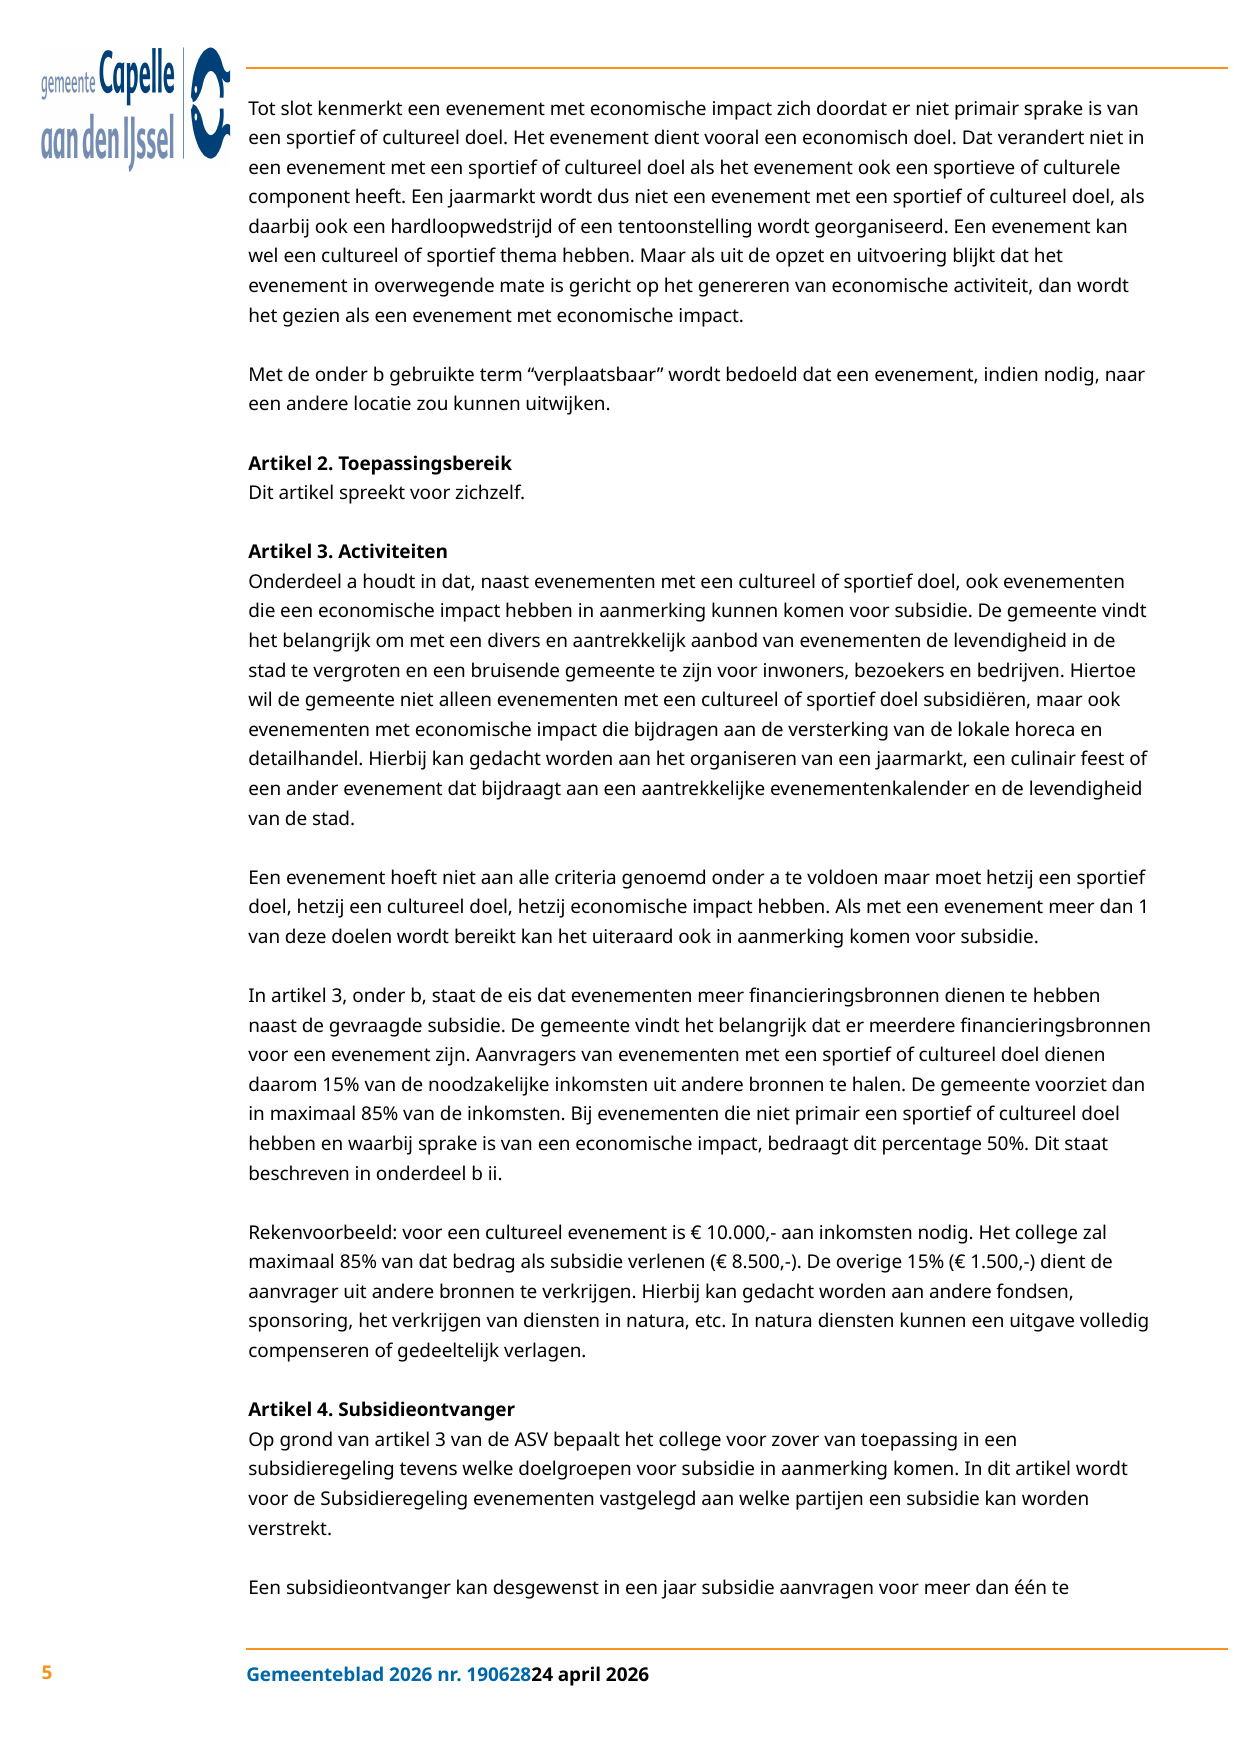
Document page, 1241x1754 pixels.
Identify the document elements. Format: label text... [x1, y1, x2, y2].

text Een subsidieontvanger kan desgewenst in een jaar subsidie aanvragen voor meer dan één te [248, 1574, 1152, 1600]
text Op grond van artikel 3 van de ASV bepaalt het college voor zover van toepassing in een subsidieregeling tevens welke doelgroepen voor subsidie in aanmerking komen. In dit artikel wordt voor de Subsidieregeling evenementen vastgelegd aan welke partijen een subsidie kan worden verstrekt. [248, 1426, 1152, 1541]
text Tot slot kenmerkt een evenement met economische impact zich doordat er niet primair sprake is van een sportief of cultureel doel. Het evenement dient vooral een economisch doel. Dat verandert niet in een evenement met een sportief of cultureel doel als het evenement ook een sportieve of culturele component heeft. Een jaarmarkt wordt dus niet een evenement met een sportief of cultureel doel, als daarbij ook een hardloopwedstrijd of een tentoonstelling wordt georganiseerd. Een evenement kan wel een cultureel of sportief thema hebben. Maar als uit de opzet en uitvoering blijkt dat het evenement in overwegende mate is gericht op het genereren van economische activiteit, dan wordt het gezien als een evenement met economische impact. [248, 95, 1152, 328]
picture [41, 47, 231, 172]
text Artikel 2. Toepassingsbereik [248, 450, 1152, 476]
text Met de onder b gebruikte term “verplaatsbaar” wordt bedoeld dat een evenement, indien nodig, naar een andere locatie zou kunnen uitwijken. [248, 361, 1152, 416]
text Rekenvoorbeeld: voor een cultureel evenement is € 10.000,- aan inkomsten nodig. Het college zal maximaal 85% van dat bedrag als subsidie verlenen (€ 8.500,-). De overige 15% (€ 1.500,-) dient de aanvrager uit andere bronnen te verkrijgen. Hierbij kan gedacht worden aan andere fondsen, sponsoring, het verkrijgen van diensten in natura, etc. In natura diensten kunnen een uitgave volledig compenseren of gedeeltelijk verlagen. [248, 1219, 1152, 1363]
text Dit artikel spreekt voor zichzelf. [248, 479, 1152, 505]
text Een evenement hoeft niet aan alle criteria genoemd onder a te voldoen maar moet hetzij een sportief doel, hetzij een cultureel doel, hetzij economische impact hebben. Als met een evenement meer dan 1 van deze doelen wordt bereikt kan het uiteraard ook in aanmerking komen voor subsidie. [248, 864, 1152, 949]
text Artikel 4. Subsidieontvanger [248, 1396, 1152, 1422]
text In artikel 3, onder b, staat de eis dat evenementen meer financieringsbronnen dienen te hebben naast de gevraagde subsidie. De gemeente vindt het belangrijk dat er meerdere financieringsbronnen voor een evenement zijn. Aanvragers van evenementen met een sportief of cultureel doel dienen daarom 15% van de noodzakelijke inkomsten uit andere bronnen te halen. De gemeente voorziet dan in maximaal 85% van de inkomsten. Bij evenementen die niet primair een sportief of cultureel doel hebben en waarbij sprake is van een economische impact, bedraagt dit percentage 50%. Dit staat beschreven in onderdeel b ii. [248, 982, 1152, 1186]
text Artikel 3. Activiteiten [248, 538, 1152, 564]
text Onderdeel a houdt in dat, naast evenementen met een cultureel of sportief doel, ook evenementen die een economische impact hebben in aanmerking kunnen komen voor subsidie. De gemeente vindt het belangrijk om met een divers en aantrekkelijk aanbod van evenementen de levendigheid in de stad te vergroten en een bruisende gemeente te zijn voor inwoners, bezoekers en bedrijven. Hiertoe wil de gemeente niet alleen evenementen met een cultureel of sportief doel subsidiëren, maar ook evenementen met economische impact die bijdragen aan de versterking van de lokale horeca en detailhandel. Hierbij kan gedacht worden aan het organiseren van een jaarmarkt, een culinair feest of een ander evenement dat bijdraagt aan een aantrekkelijke evenementenkalender en de levendigheid van de stad. [248, 568, 1152, 831]
